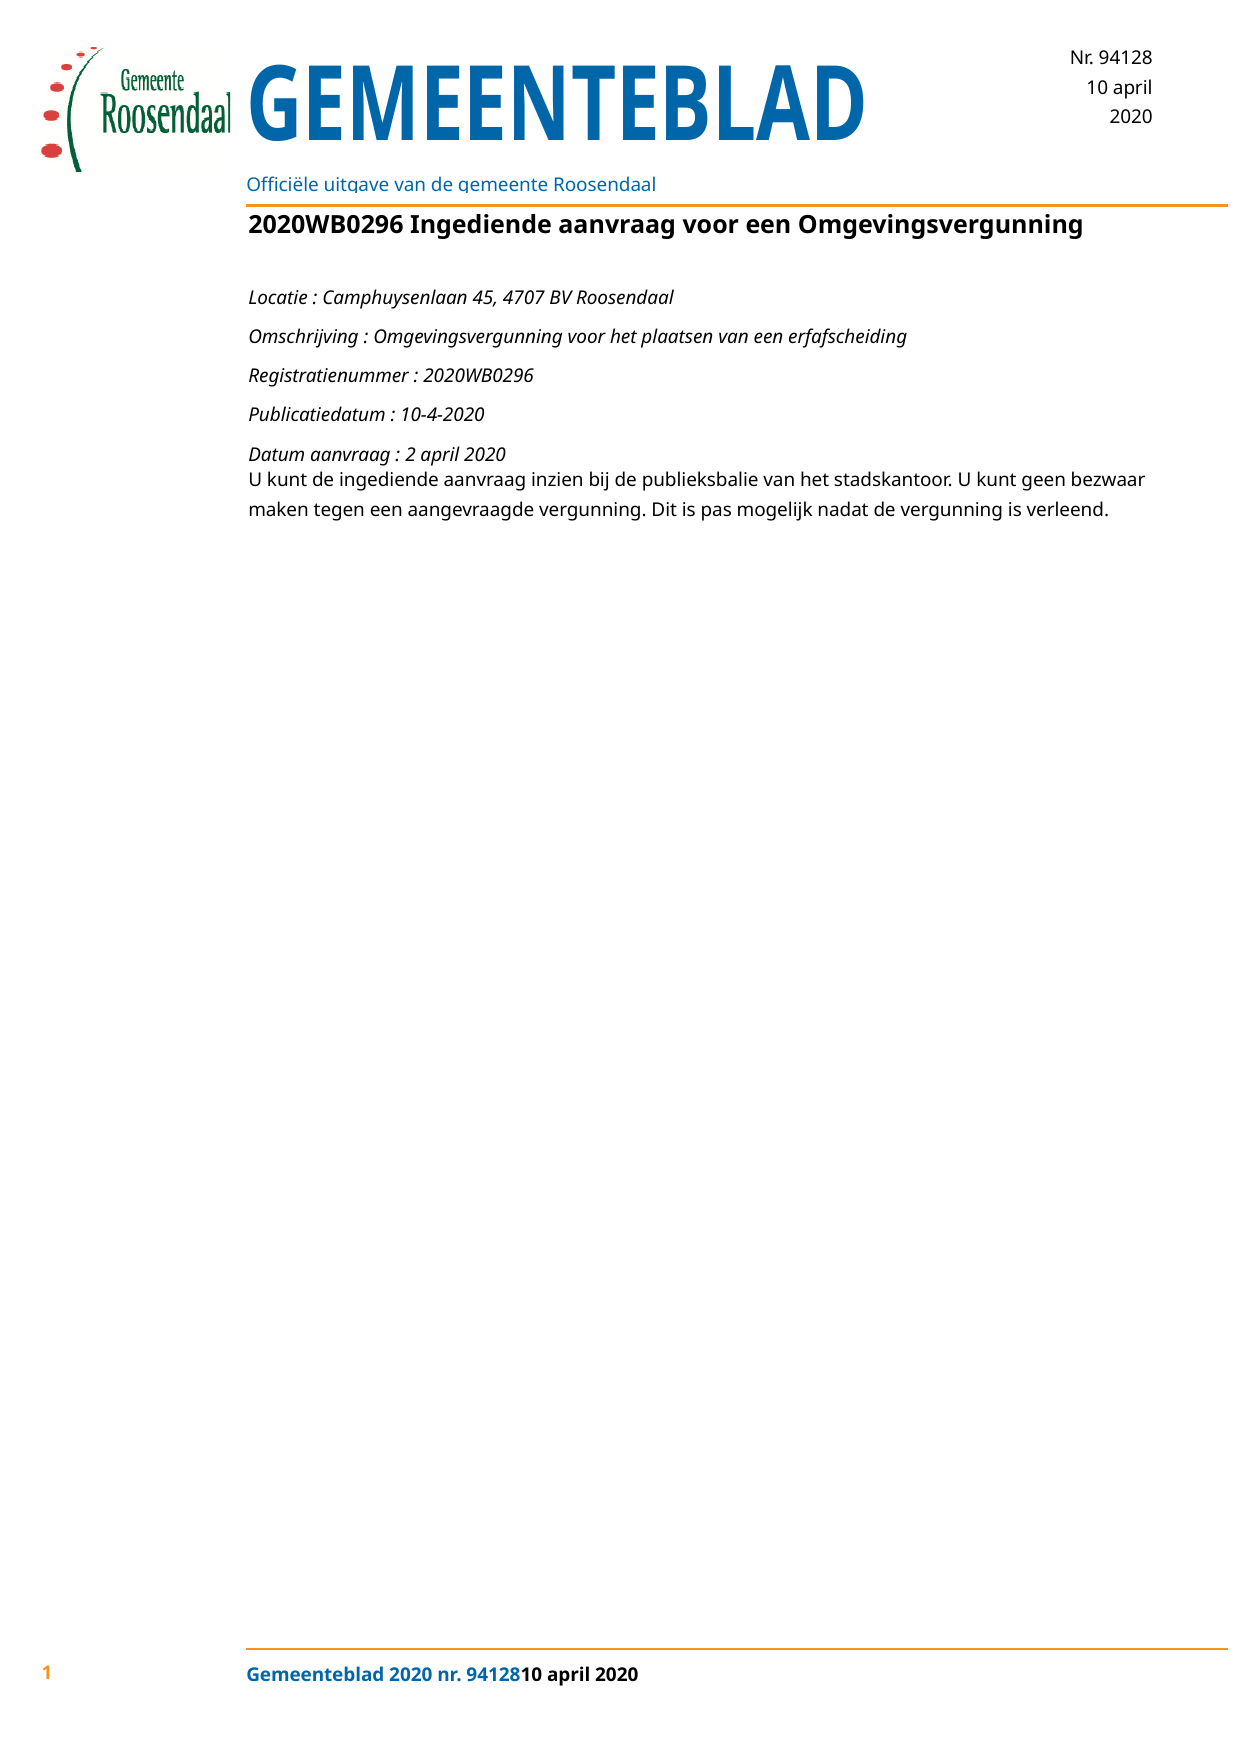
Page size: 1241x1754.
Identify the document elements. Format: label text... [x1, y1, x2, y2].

text Omschrijving : Omgevingsvergunning voor het plaatsen van een erfafscheiding [248, 323, 1152, 349]
text U kunt de ingediende aanvraag inzien bij de publieksbalie van het stadskantoor. U kunt geen bezwaar maken tegen een aangevraagde vergunning. Dit is pas mogelijk nadat de vergunning is verleend. [248, 467, 1152, 522]
text 2020WB0296 Ingediende aanvraag voor een Omgevingsvergunning [248, 207, 1152, 241]
text Locatie : Camphuysenlaan 45, 4707 BV Roosendaal [248, 284, 1152, 309]
picture [41, 47, 231, 172]
text Datum aanvraag : 2 april 2020 [248, 441, 1152, 467]
text Publicatiedatum : 10-4-2020 [248, 402, 1152, 427]
text Registratienummer : 2020WB0296 [248, 362, 1152, 388]
